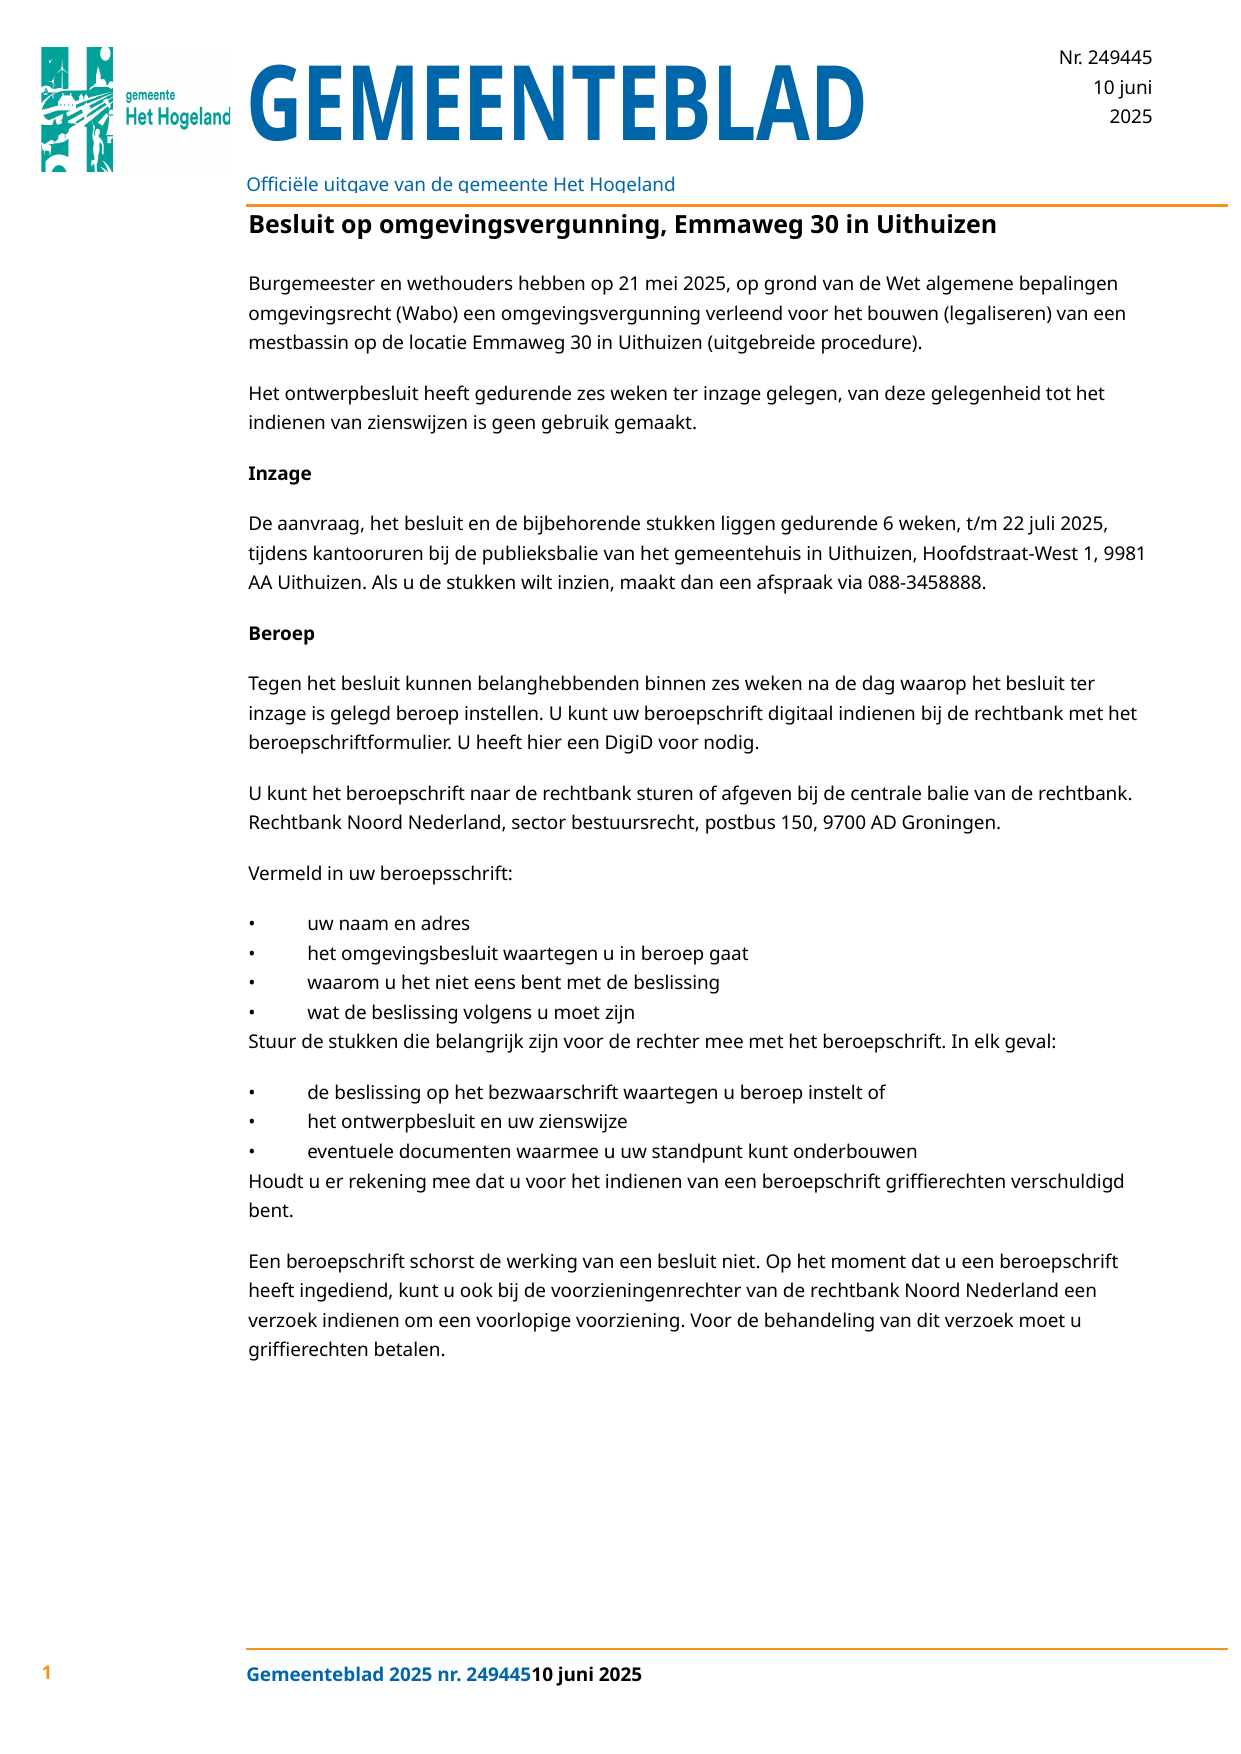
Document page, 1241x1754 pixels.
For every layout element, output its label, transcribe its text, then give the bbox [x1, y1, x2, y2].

list wat de beslissing volgens u moet zijn [248, 999, 1152, 1025]
list waarom u het niet eens bent met de beslissing [248, 969, 1152, 995]
list het ontwerpbesluit en uw zienswijze [248, 1109, 1152, 1134]
text Besluit op omgevingsvergunning, Emmaweg 30 in Uithuizen [248, 207, 1152, 241]
text Burgemeester en wethouders hebben op 21 mei 2025, op grond van de Wet algemene bepalingen omgevingsrecht (Wabo) een omgevingsvergunning verleend voor het bouwen (legaliseren) van een mestbassin op de locatie Emmaweg 30 in Uithuizen (uitgebreide procedure). [248, 270, 1152, 355]
list het omgevingsbesluit waartegen u in beroep gaat [248, 940, 1152, 966]
text Tegen het besluit kunnen belanghebbenden binnen zes weken na de dag waarop het besluit ter inzage is gelegd beroep instellen. U kunt uw beroepschrift digitaal indienen bij de rechtbank met het beroepschriftformulier. U heeft hier een DigiD voor nodig. [248, 670, 1152, 755]
picture [41, 47, 231, 172]
text Houdt u er rekening mee dat u voor het indienen van een beroepschrift griffierechten verschuldigd bent. [248, 1168, 1152, 1223]
text Het ontwerpbesluit heeft gedurende zes weken ter inzage gelegen, van deze gelegenheid tot het indienen van zienswijzen is geen gebruik gemaakt. [248, 380, 1152, 435]
text Inzage [248, 460, 1152, 486]
list uw naam en adres [248, 910, 1152, 936]
text Een beroepschrift schorst de werking van een besluit niet. Op het moment dat u een beroepschrift heeft ingediend, kunt u ook bij de voorzieningenrechter van de rechtbank Noord Nederland een verzoek indienen om een voorlopige voorziening. Voor de behandeling van dit verzoek moet u griffierechten betalen. [248, 1248, 1152, 1362]
text De aanvraag, het besluit en de bijbehorende stukken liggen gedurende 6 weken, t/m 22 juli 2025, tijdens kantooruren bij de publieksbalie van het gemeentehuis in Uithuizen, Hoofdstraat-West 1, 9981 AA Uithuizen. Als u de stukken wilt inzien, maakt dan een afspraak via 088-3458888. [248, 510, 1152, 595]
text Vermeld in uw beroepsschrift: [248, 860, 1152, 886]
text Stuur de stukken die belangrijk zijn voor de rechter mee met het beroepschrift. In elk geval: [248, 1029, 1152, 1054]
list eventuele documenten waarmee u uw standpunt kunt onderbouwen [248, 1138, 1152, 1164]
list de beslissing op het bezwaarschrift waartegen u beroep instelt of [248, 1079, 1152, 1105]
text Beroep [248, 620, 1152, 646]
text U kunt het beroepschrift naar de rechtbank sturen of afgeven bij de centrale balie van de rechtbank. Rechtbank Noord Nederland, sector bestuursrecht, postbus 150, 9700 AD Groningen. [248, 780, 1152, 835]
